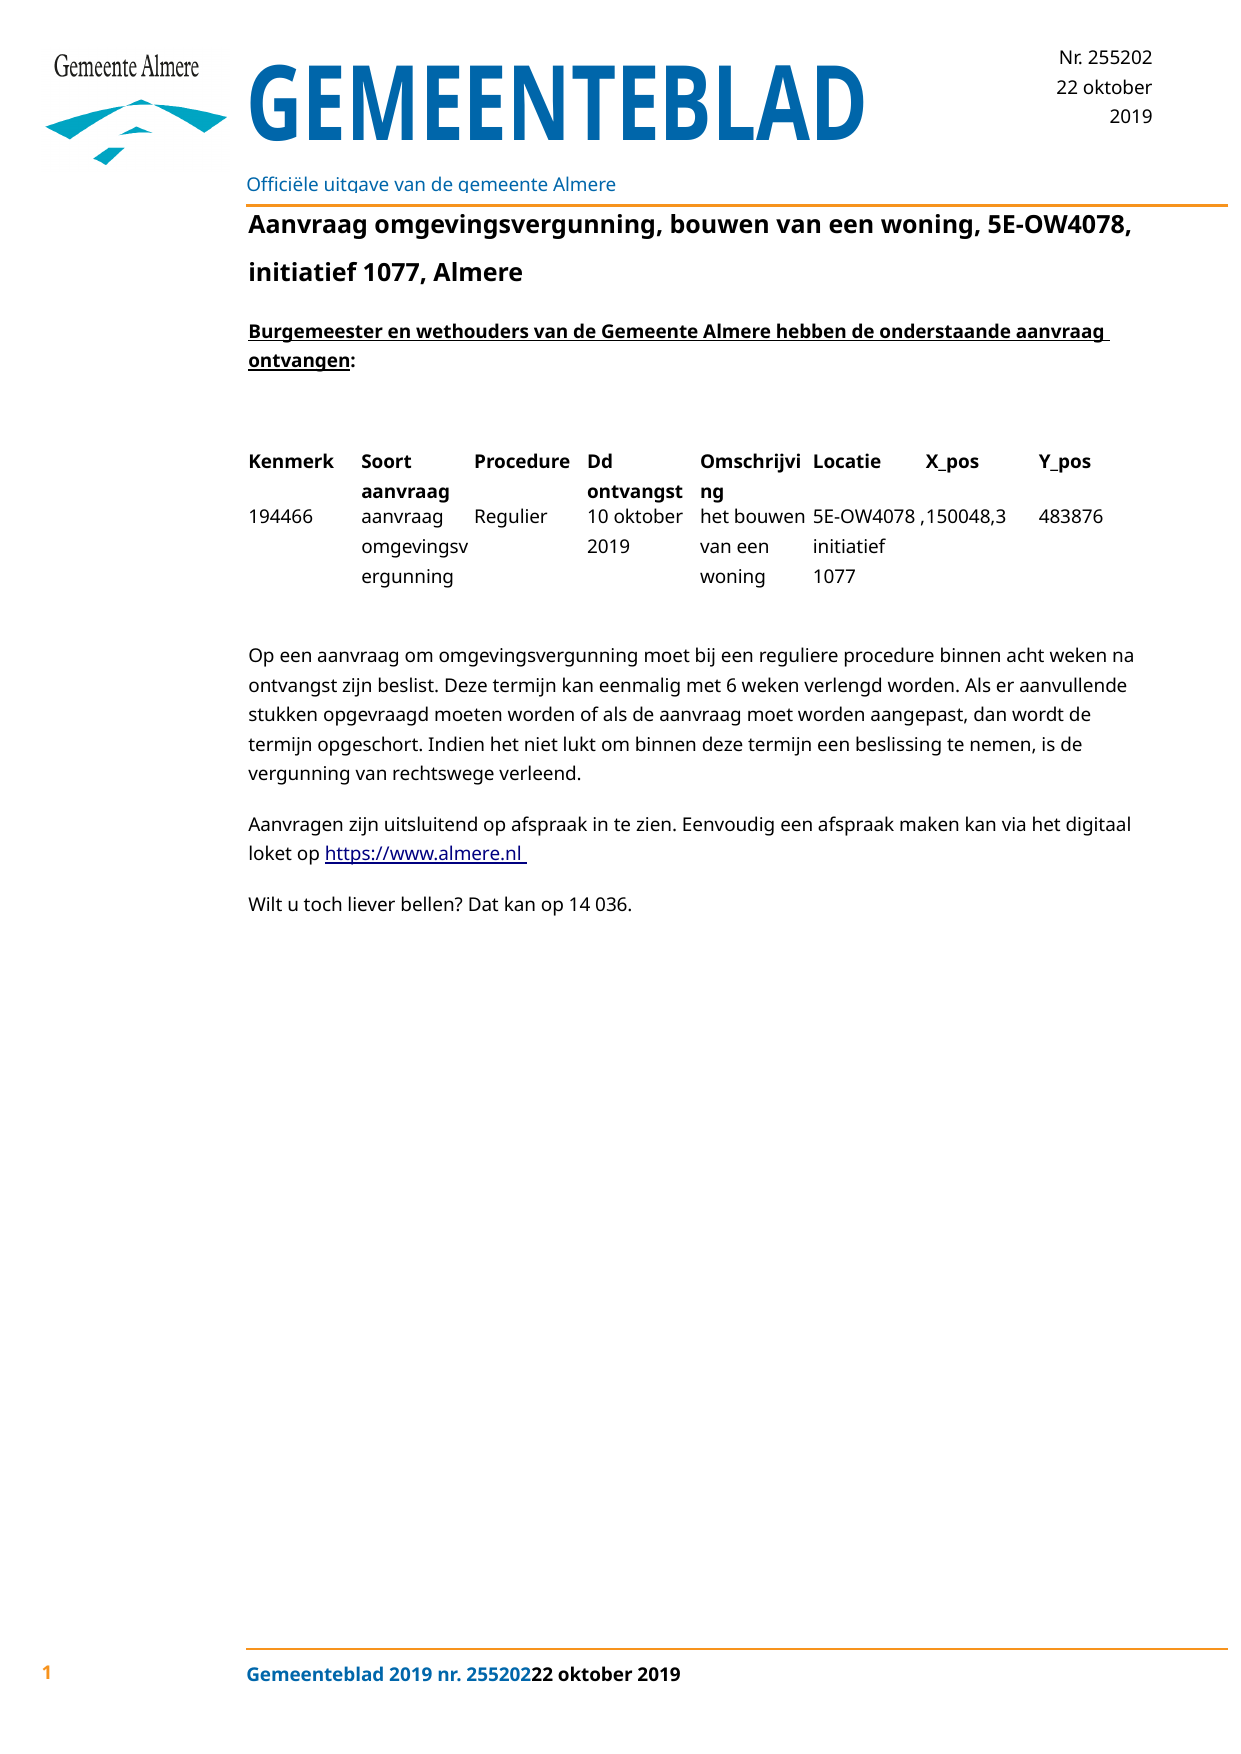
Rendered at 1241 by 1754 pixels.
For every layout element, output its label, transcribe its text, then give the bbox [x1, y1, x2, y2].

table_cell aanvraag omgevingsvergunning [361, 504, 474, 589]
text Wilt u toch liever bellen? Dat kan op 14 036. [248, 891, 1152, 917]
table_header Y_pos [1039, 449, 1152, 504]
table_header X_pos [926, 449, 1038, 504]
table_cell 10 oktober 2019 [587, 504, 700, 589]
table_cell het bouwen van een woning [700, 504, 813, 589]
table_cell Regulier [474, 504, 587, 589]
text Aanvragen zijn uitsluitend op afspraak in te zien. Eenvoudig een afspraak maken kan via het digitaal loket op https://www.almere.nl [248, 811, 1152, 866]
picture [41, 47, 231, 172]
table_cell 150048,3 [926, 504, 1038, 589]
text Aanvraag omgevingsvergunning, bouwen van een woning, 5E-OW4078, initiatief 1077, Almere [248, 207, 1152, 288]
table_cell 194466 [248, 504, 361, 589]
table_cell 483876 [1039, 504, 1152, 589]
table_header Procedure [474, 449, 587, 504]
table_header Dd ontvangst [587, 449, 700, 504]
text Op een aanvraag om omgevingsvergunning moet bij een reguliere procedure binnen acht weken na ontvangst zijn beslist. Deze termijn kan eenmalig met 6 weken verlengd worden. Als er aanvullende stukken opgevraagd moeten worden of als de aanvraag moet worden aangepast, dan wordt de termijn opgeschort. Indien het niet lukt om binnen deze termijn een beslissing te nemen, is de vergunning van rechtswege verleend. [248, 642, 1152, 786]
table_header Omschrijving [700, 449, 813, 504]
table_header Kenmerk [248, 449, 361, 504]
table_header Soort aanvraag [361, 449, 474, 504]
table_cell 5E-OW4078 , initiatief 1077 [813, 504, 926, 589]
table_header Locatie [813, 449, 926, 504]
text Burgemeester en wethouders van de Gemeente Almere hebben de onderstaande aanvraag ontvangen: [248, 318, 1152, 373]
